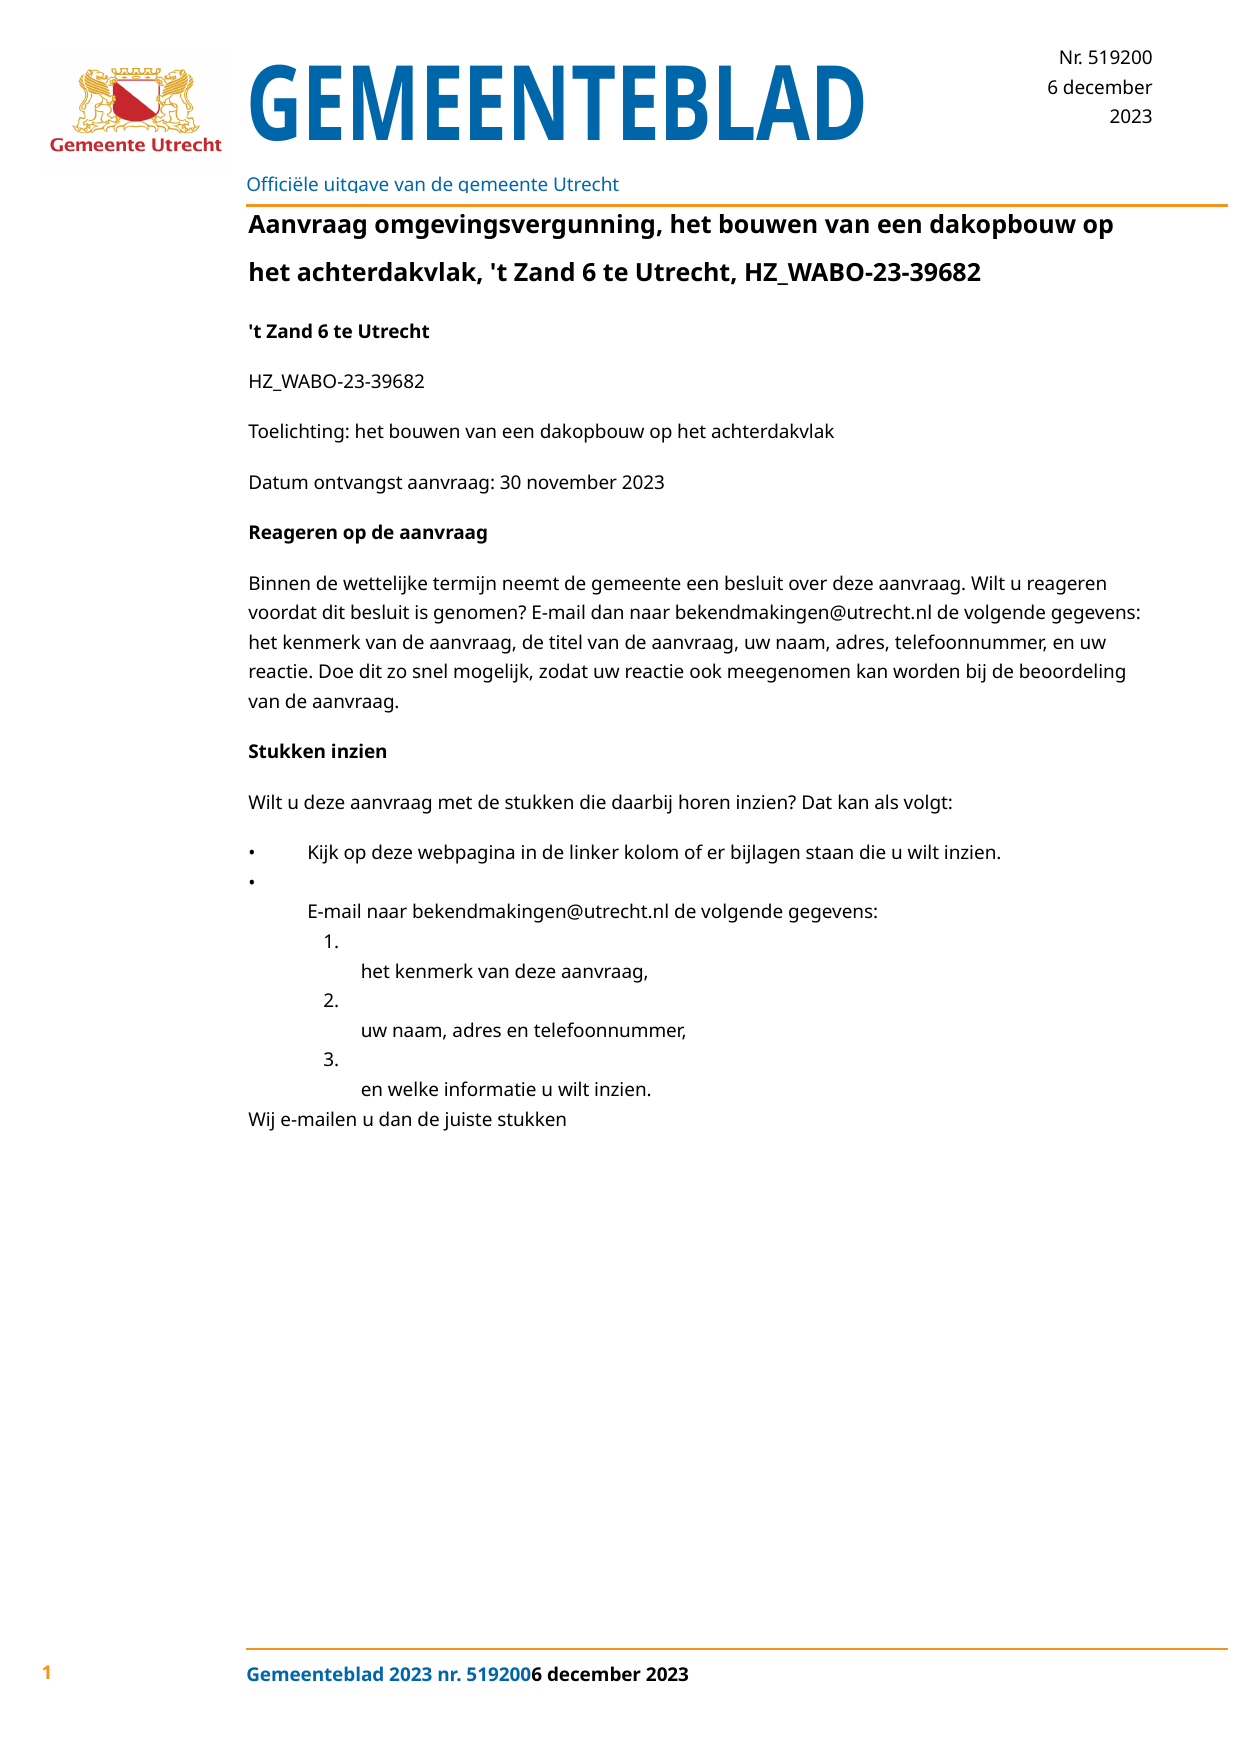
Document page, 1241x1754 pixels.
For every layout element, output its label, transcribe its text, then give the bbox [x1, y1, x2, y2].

text Toelichting: het bouwen van een dakopbouw op het achterdakvlak [248, 419, 1152, 444]
text 't Zand 6 te Utrecht [248, 318, 1152, 344]
text Reageren op de aanvraag [248, 519, 1152, 545]
text Stukken inzien [248, 739, 1152, 764]
text Datum ontvangst aanvraag: 30 november 2023 [248, 469, 1152, 495]
list Kijk op deze webpagina in de linker kolom of er bijlagen staan die u wilt inzien. [248, 839, 1152, 865]
text Wilt u deze aanvraag met de stukken die daarbij horen inzien? Dat kan als volgt: [248, 789, 1152, 815]
list het kenmerk van deze aanvraag, [323, 958, 1152, 984]
text HZ_WABO-23-39682 [248, 368, 1152, 394]
list uw naam, adres en telefoonnummer, [323, 1017, 1152, 1043]
text Aanvraag omgevingsvergunning, het bouwen van een dakopbouw op het achterdakvlak, 't Zand 6 te Utrecht, HZ_WABO-23-39682 [248, 207, 1152, 288]
text Binnen de wettelijke termijn neemt de gemeente een besluit over deze aanvraag. Wilt u reageren voordat dit besluit is genomen? E-mail dan naar bekendmakingen@utrecht.nl de volgende gegevens: het kenmerk van de aanvraag, de titel van de aanvraag, uw naam, adres, telefoonnummer, en uw reactie. Doe dit zo snel mogelijk, zodat uw reactie ook meegenomen kan worden bij de beoordeling van de aanvraag. [248, 570, 1152, 714]
list E-mail naar bekendmakingen@utrecht.nl de volgende gegevens: [248, 899, 1152, 924]
text Wij e-mailen u dan de juiste stukken [248, 1106, 1152, 1132]
list en welke informatie u wilt inzien. [323, 1076, 1152, 1102]
picture [41, 47, 231, 172]
